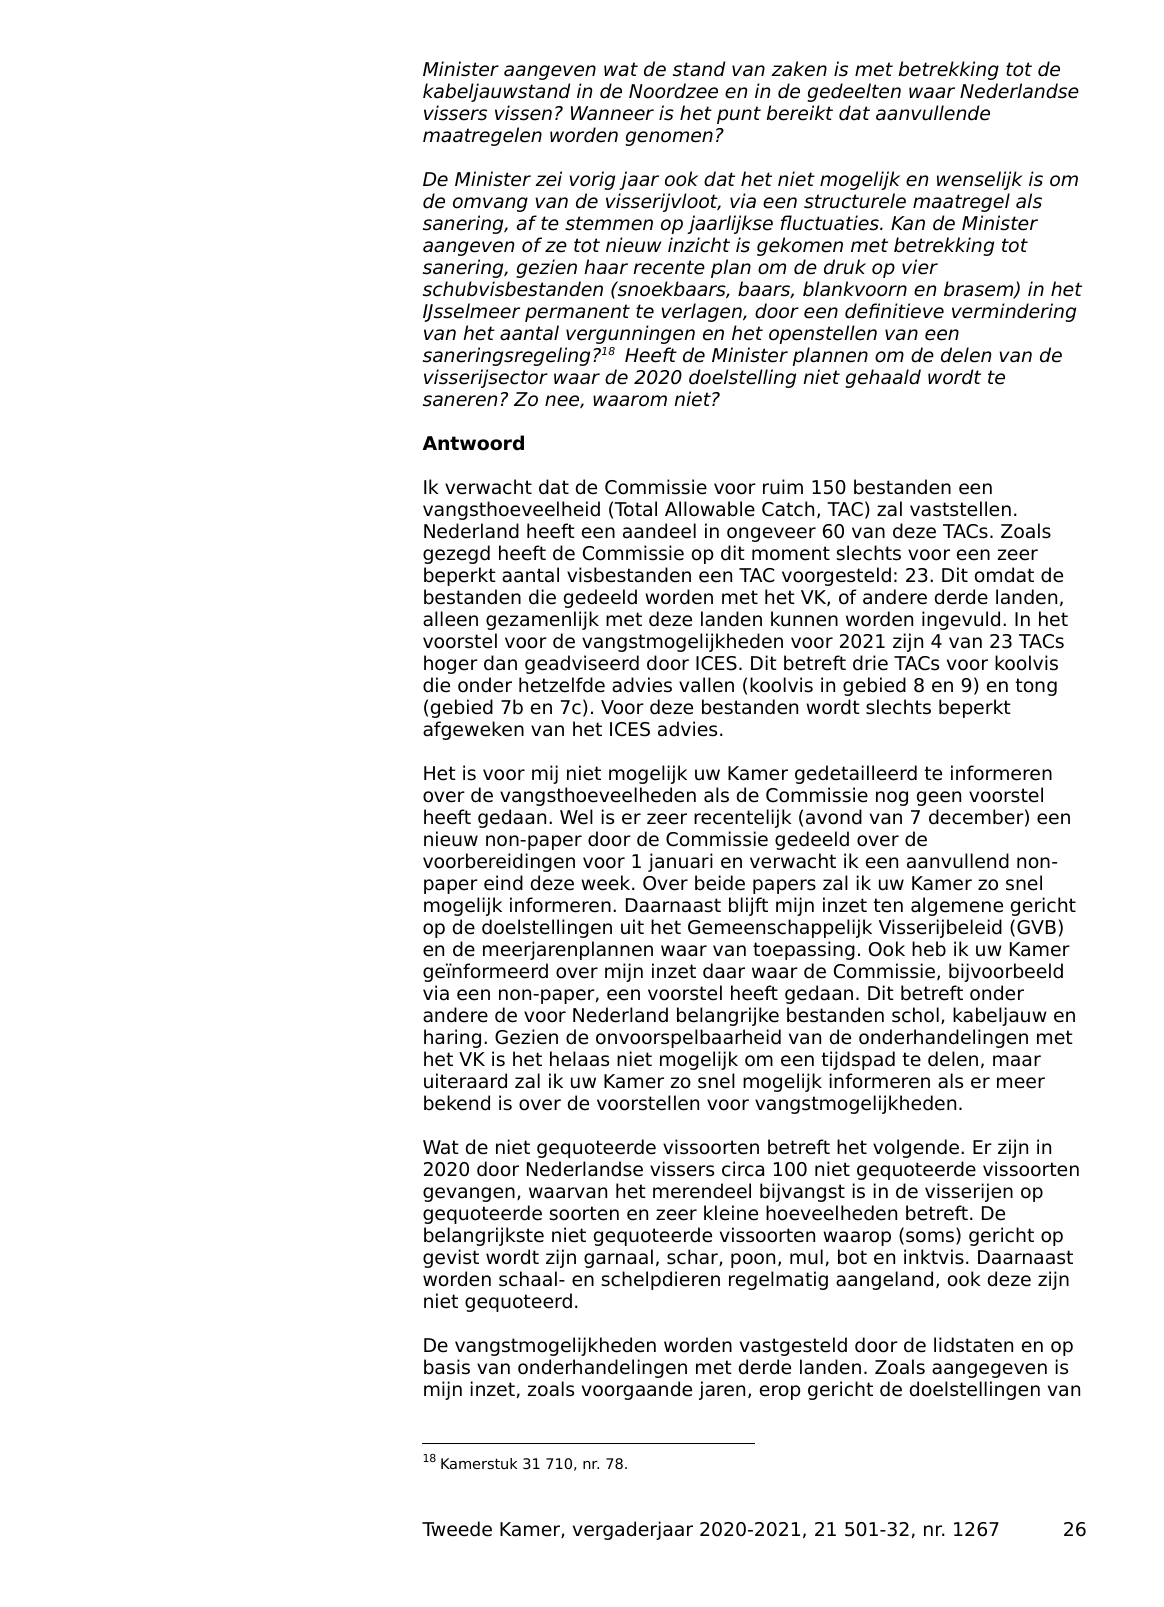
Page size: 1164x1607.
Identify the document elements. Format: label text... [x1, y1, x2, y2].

text Het is voor mij niet mogelijk uw Kamer gedetailleerd te informeren over de vangsthoeveelheden als de Commissie nog geen voorstel heeft gedaan. Wel is er zeer recentelijk (avond van 7 december) een nieuw non-paper door de Commissie gedeeld over de voorbereidingen voor 1 januari en verwacht ik een aanvullend non-paper eind deze week. Over beide papers zal ik uw Kamer zo snel mogelijk informeren. Daarnaast blijft mijn inzet ten algemene gericht op de doelstellingen uit het Gemeenschappelijk Visserijbeleid (GVB) en de meerjarenplannen waar van toepassing. Ook heb ik uw Kamer geïnformeerd over mijn inzet daar waar de Commissie, bijvoorbeeld via een non-paper, een voorstel heeft gedaan. Dit betreft onder andere de voor Nederland belangrijke bestanden schol, kabeljauw en haring. Gezien de onvoorspelbaarheid van de onderhandelingen met het VK is het helaas niet mogelijk om een tijdspad te delen, maar uiteraard zal ik uw Kamer zo snel mogelijk informeren als er meer bekend is over de voorstellen voor vangstmogelijkheden. [422, 763, 1087, 1115]
text Wat de niet gequoteerde vissoorten betreft het volgende. Er zijn in 2020 door Nederlandse vissers circa 100 niet gequoteerde vissoorten gevangen, waarvan het merendeel bijvangst is in de visserijen op gequoteerde soorten en zeer kleine hoeveelheden betreft. De belangrijkste niet gequoteerde vissoorten waarop (soms) gericht op gevist wordt zijn garnaal, schar, poon, mul, bot en inktvis. Daarnaast worden schaal- en schelpdieren regelmatig aangeland, ook deze zijn niet gequoteerd. [422, 1137, 1087, 1313]
text De Minister zei vorig jaar ook dat het niet mogelijk en wenselijk is om de omvang van de visserijvloot, via een structurele maatregel als sanering, af te stemmen op jaarlijkse fluctuaties. Kan de Minister aangeven of ze tot nieuw inzicht is gekomen met betrekking tot sanering, gezien haar recente plan om de druk op vier schubvisbestanden (snoekbaars, baars, blankvoorn en brasem) in het IJsselmeer permanent te verlagen, door een definitieve vermindering van het aantal vergunningen en het openstellen van een saneringsregeling? Heeft de Minister plannen om de delen van de visserijsector waar de 2020 doelstelling niet gehaald wordt te saneren? Zo nee, waarom niet? [422, 169, 1087, 411]
text Ik verwacht dat de Commissie voor ruim 150 bestanden een vangsthoeveelheid (Total Allowable Catch, TAC) zal vaststellen. Nederland heeft een aandeel in ongeveer 60 van deze TACs. Zoals gezegd heeft de Commissie op dit moment slechts voor een zeer beperkt aantal visbestanden een TAC voorgesteld: 23. Dit omdat de bestanden die gedeeld worden met het VK, of andere derde landen, alleen gezamenlijk met deze landen kunnen worden ingevuld. In het voorstel voor de vangstmogelijkheden voor 2021 zijn 4 van 23 TACs hoger dan geadviseerd door ICES. Dit betreft drie TACs voor koolvis die onder hetzelfde advies vallen (koolvis in gebied 8 en 9) en tong (gebied 7b en 7c). Voor deze bestanden wordt slechts beperkt afgeweken van het ICES advies. [422, 477, 1087, 741]
text Minister aangeven wat de stand van zaken is met betrekking tot de kabeljauwstand in de Noordzee en in de gedeelten waar Nederlandse vissers vissen? Wanneer is het punt bereikt dat aanvullende maatregelen worden genomen? [422, 59, 1087, 147]
text Kamerstuk 31 710, nr. 78. [422, 1452, 1087, 1474]
text De vangstmogelijkheden worden vastgesteld door de lidstaten en op basis van onderhandelingen met derde landen. Zoals aangegeven is mijn inzet, zoals voorgaande jaren, erop gericht de doelstellingen van [422, 1335, 1087, 1401]
subtitle Antwoord [422, 433, 1087, 455]
